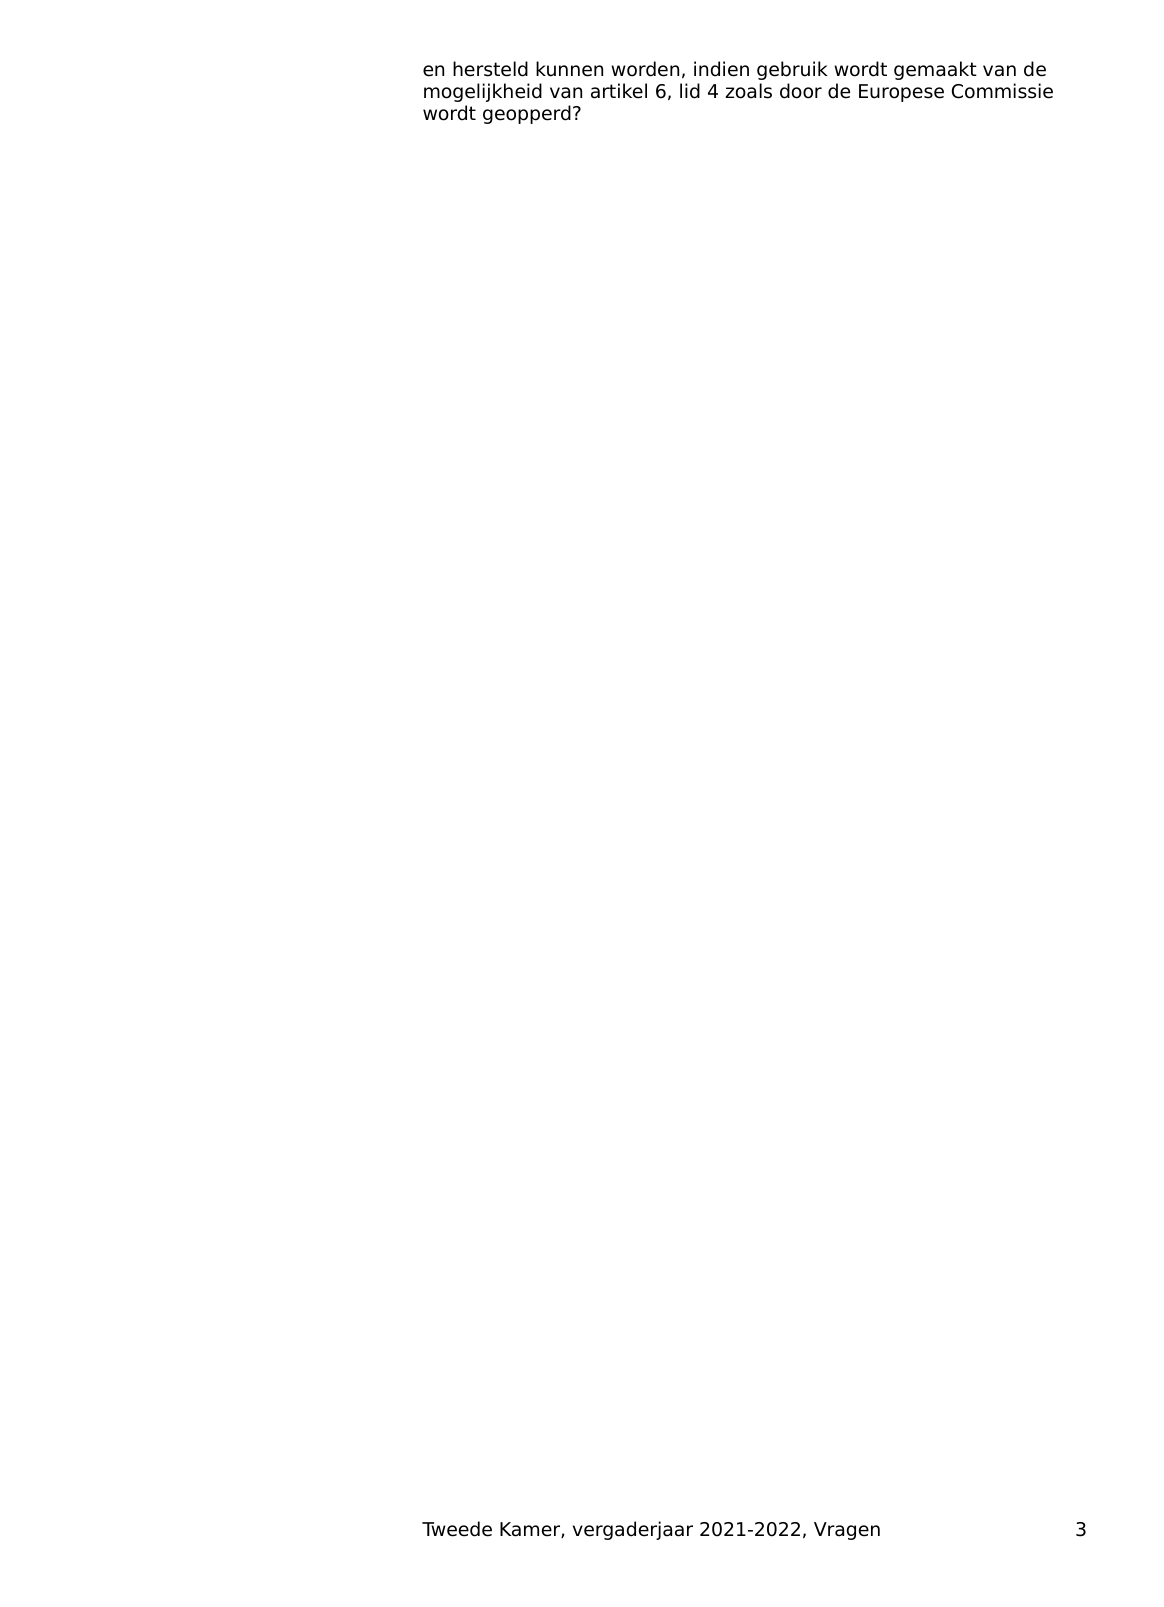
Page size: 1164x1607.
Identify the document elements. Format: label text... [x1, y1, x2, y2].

text en hersteld kunnen worden, indien gebruik wordt gemaakt van de mogelijkheid van artikel 6, lid 4 zoals door de Europese Commissie wordt geopperd? [422, 59, 1087, 125]
